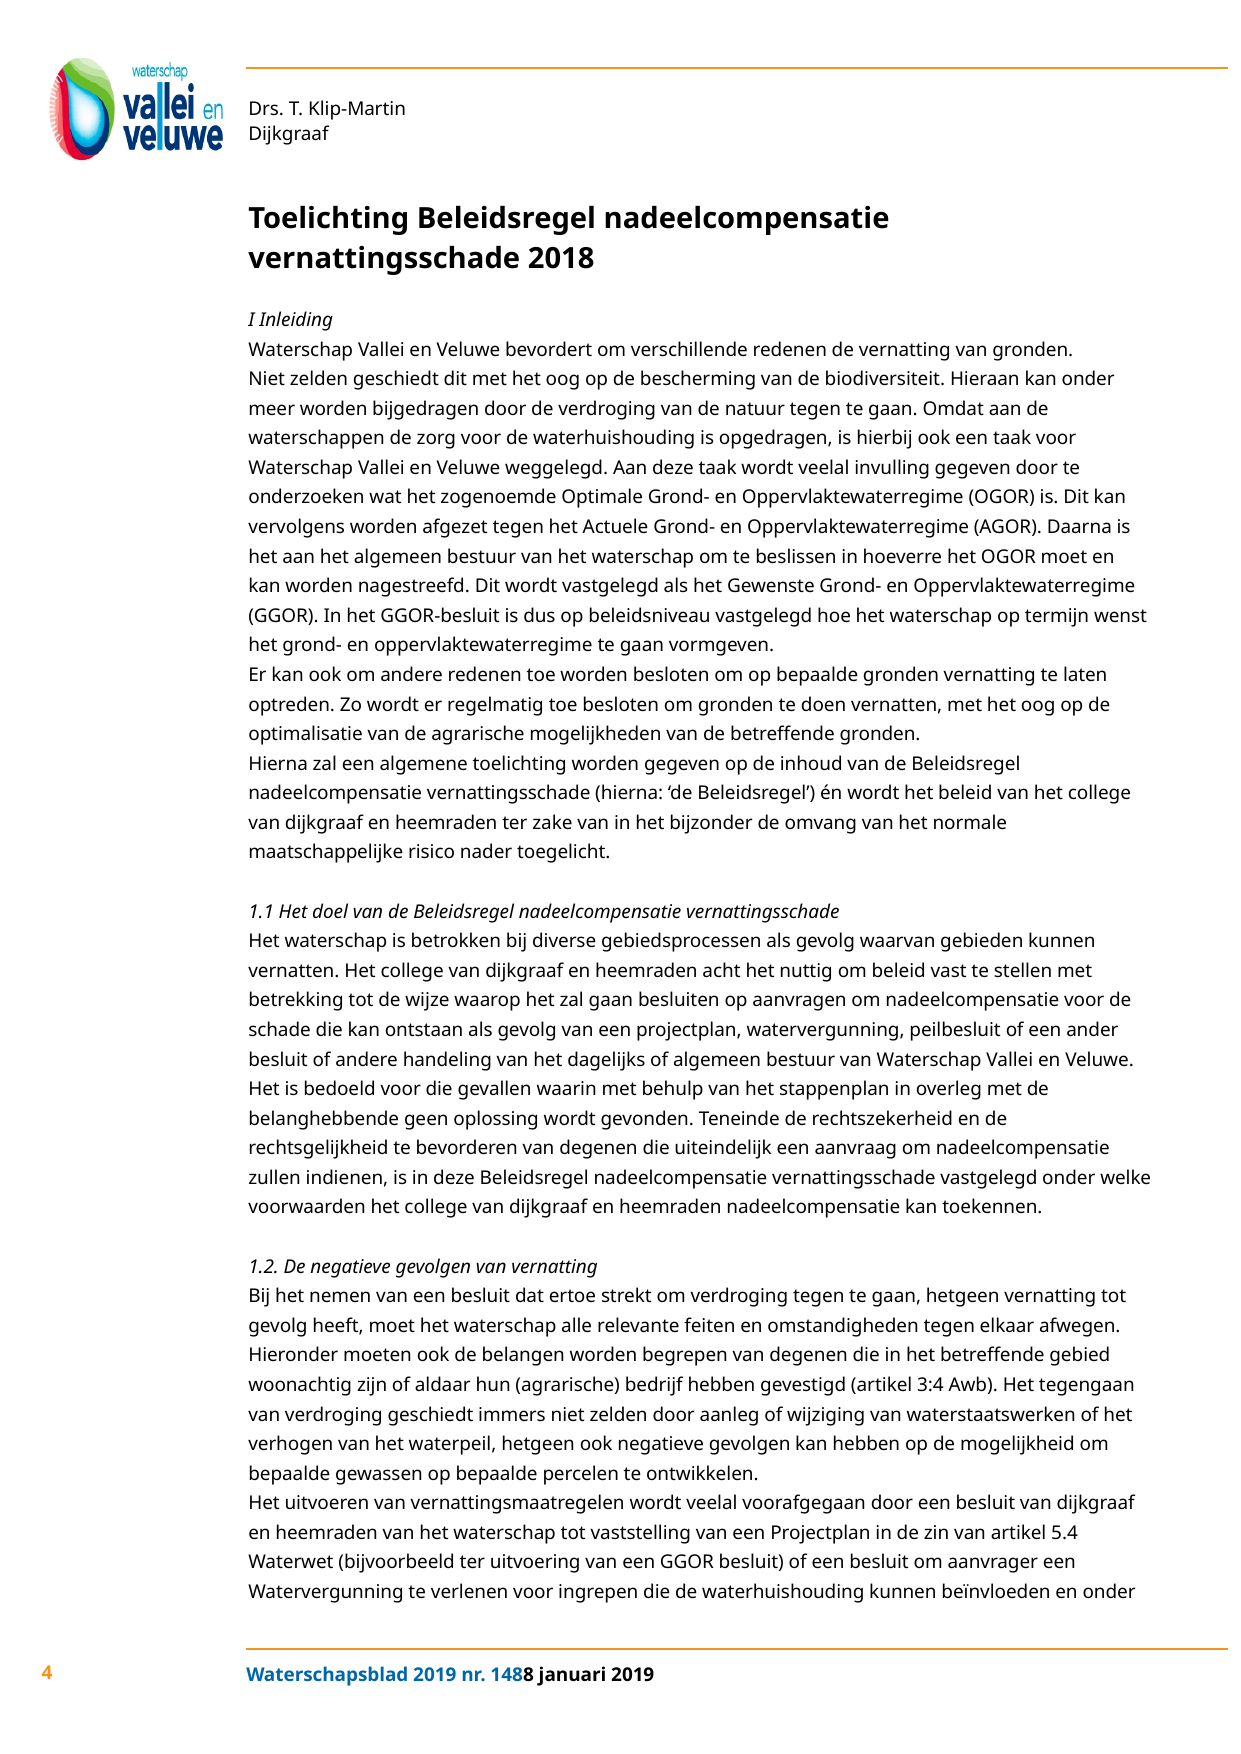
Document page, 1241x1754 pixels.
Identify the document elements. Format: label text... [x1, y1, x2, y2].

text Bij het nemen van een besluit dat ertoe strekt om verdroging tegen te gaan, hetgeen vernatting tot gevolg heeft, moet het waterschap alle relevante feiten en omstandigheden tegen elkaar afwegen. Hieronder moeten ook de belangen worden begrepen van degenen die in het betreffende gebied woonachtig zijn of aldaar hun (agrarische) bedrijf hebben gevestigd (artikel 3:4 Awb). Het tegengaan van verdroging geschiedt immers niet zelden door aanleg of wijziging van waterstaatswerken of het verhogen van het waterpeil, hetgeen ook negatieve gevolgen kan hebben op de mogelijkheid om bepaalde gewassen op bepaalde percelen te ontwikkelen. [248, 1282, 1152, 1486]
text Toelichting Beleidsregel nadeelcompensatie vernattingsschade 2018 [248, 198, 1152, 277]
text Niet zelden geschiedt dit met het oog op de bescherming van de biodiversiteit. Hieraan kan onder meer worden bijgedragen door de verdroging van de natuur tegen te gaan. Omdat aan de waterschappen de zorg voor de waterhuishouding is opgedragen, is hierbij ook een taak voor Waterschap Vallei en Veluwe weggelegd. Aan deze taak wordt veelal invulling gegeven door te onderzoeken wat het zogenoemde Optimale Grond- en Oppervlaktewaterregime (OGOR) is. Dit kan vervolgens worden afgezet tegen het Actuele Grond- en Oppervlaktewaterregime (AGOR). Daarna is het aan het algemeen bestuur van het waterschap om te beslissen in hoeverre het OGOR moet en kan worden nagestreefd. Dit wordt vastgelegd als het Gewenste Grond- en Oppervlaktewaterregime (GGOR). In het GGOR-besluit is dus op beleidsniveau vastgelegd hoe het waterschap op termijn wenst het grond- en oppervlaktewaterregime te gaan vormgeven. [248, 365, 1152, 657]
text Het uitvoeren van vernattingsmaatregelen wordt veelal voorafgegaan door een besluit van dijkgraaf en heemraden van het waterschap tot vaststelling van een Projectplan in de zin van artikel 5.4 Waterwet (bijvoorbeeld ter uitvoering van een GGOR besluit) of een besluit om aanvrager een Watervergunning te verlenen voor ingrepen die de waterhuishouding kunnen beïnvloeden en onder [248, 1489, 1152, 1604]
text Dijkgraaf [248, 121, 1152, 146]
text Er kan ook om andere redenen toe worden besloten om op bepaalde gronden vernatting te laten optreden. Zo wordt er regelmatig toe besloten om gronden te doen vernatten, met het oog op de optimalisatie van de agrarische mogelijkheden van de betreffende gronden. [248, 661, 1152, 746]
text Het waterschap is betrokken bij diverse gebiedsprocessen als gevolg waarvan gebieden kunnen vernatten. Het college van dijkgraaf en heemraden acht het nuttig om beleid vast te stellen met betrekking tot de wijze waarop het zal gaan besluiten op aanvragen om nadeelcompensatie voor de schade die kan ontstaan als gevolg van een projectplan, watervergunning, peilbesluit of een ander besluit of andere handeling van het dagelijks of algemeen bestuur van Waterschap Vallei en Veluwe. Het is bedoeld voor die gevallen waarin met behulp van het stappenplan in overleg met de belanghebbende geen oplossing wordt gevonden. Teneinde de rechtszekerheid en de rechtsgelijkheid te bevorderen van degenen die uiteindelijk een aanvraag om nadeelcompensatie zullen indienen, is in deze Beleidsregel nadeelcompensatie vernattingsschade vastgelegd onder welke voorwaarden het college van dijkgraaf en heemraden nadeelcompensatie kan toekennen. [248, 927, 1152, 1219]
text I Inleiding [248, 306, 1152, 332]
picture [41, 47, 231, 172]
text Hierna zal een algemene toelichting worden gegeven op de inhoud van de Beleidsregel nadeelcompensatie vernattingsschade (hierna: ‘de Beleidsregel’) én wordt het beleid van het college van dijkgraaf en heemraden ter zake van in het bijzonder de omvang van het normale maatschappelijke risico nader toegelicht. [248, 750, 1152, 864]
text 1.2. De negatieve gevolgen van vernatting [248, 1253, 1152, 1279]
text 1.1 Het doel van de Beleidsregel nadeelcompensatie vernattingsschade [248, 898, 1152, 924]
text Drs. T. Klip-Martin [248, 95, 1152, 121]
text Waterschap Vallei en Veluwe bevordert om verschillende redenen de vernatting van gronden. [248, 336, 1152, 362]
